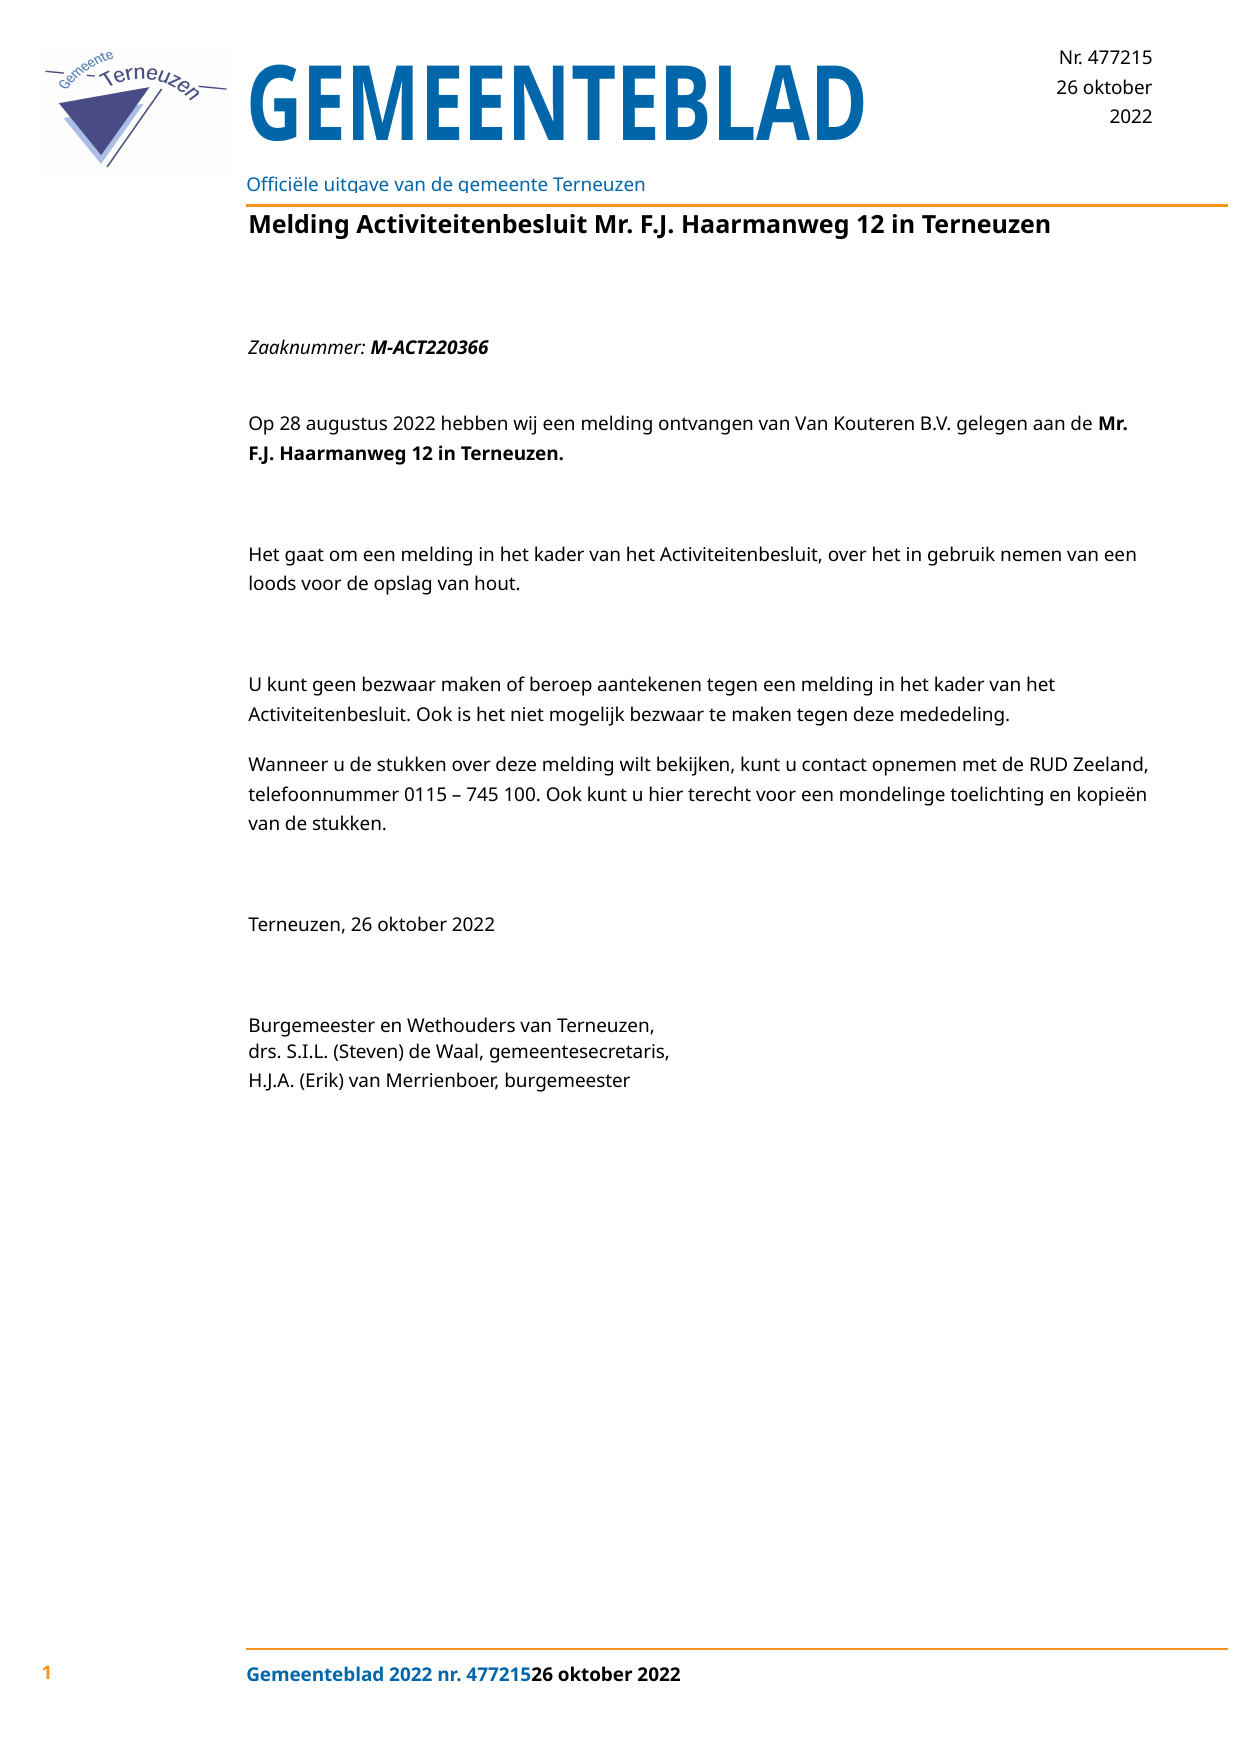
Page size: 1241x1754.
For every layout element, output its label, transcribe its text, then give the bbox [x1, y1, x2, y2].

text Wanneer u de stukken over deze melding wilt bekijken, kunt u contact opnemen met de RUD Zeeland, telefoonnummer 0115 – 745 100. Ook kunt u hier terecht voor een mondelinge toelichting en kopieën van de stukken. [248, 751, 1152, 836]
table_cell [700, 1038, 1152, 1123]
table_cell [248, 1174, 700, 1200]
text Melding Activiteitenbesluit Mr. F.J. Haarmanweg 12 in Terneuzen [248, 207, 1152, 241]
table_cell [248, 1123, 700, 1148]
text U kunt geen bezwaar maken of beroep aantekenen tegen een melding in het kader van het Activiteitenbesluit. Ook is het niet mogelijk bezwaar te maken tegen deze mededeling. [248, 671, 1152, 727]
text Het gaat om een melding in het kader van het Activiteitenbesluit, over het in gebruik nemen van een loods voor de opslag van hout. [248, 541, 1152, 596]
text Zaaknummer: M-ACT220366 [248, 334, 1152, 360]
table_header Burgemeester en Wethouders van Terneuzen, [248, 1012, 1152, 1038]
table_cell [700, 1174, 1152, 1200]
table_cell [248, 1149, 1152, 1174]
table_cell drs. S.I.L. (Steven) de Waal, gemeentesecretaris, H.J.A. (Erik) van Merrienboer, burgemeester [248, 1038, 700, 1123]
text Terneuzen, 26 oktober 2022 [248, 911, 1152, 937]
picture [41, 47, 231, 172]
table_cell [700, 1123, 1152, 1148]
text Op 28 augustus 2022 hebben wij een melding ontvangen van Van Kouteren B.V. gelegen aan de Mr. F.J. Haarmanweg 12 in Terneuzen. [248, 410, 1152, 466]
